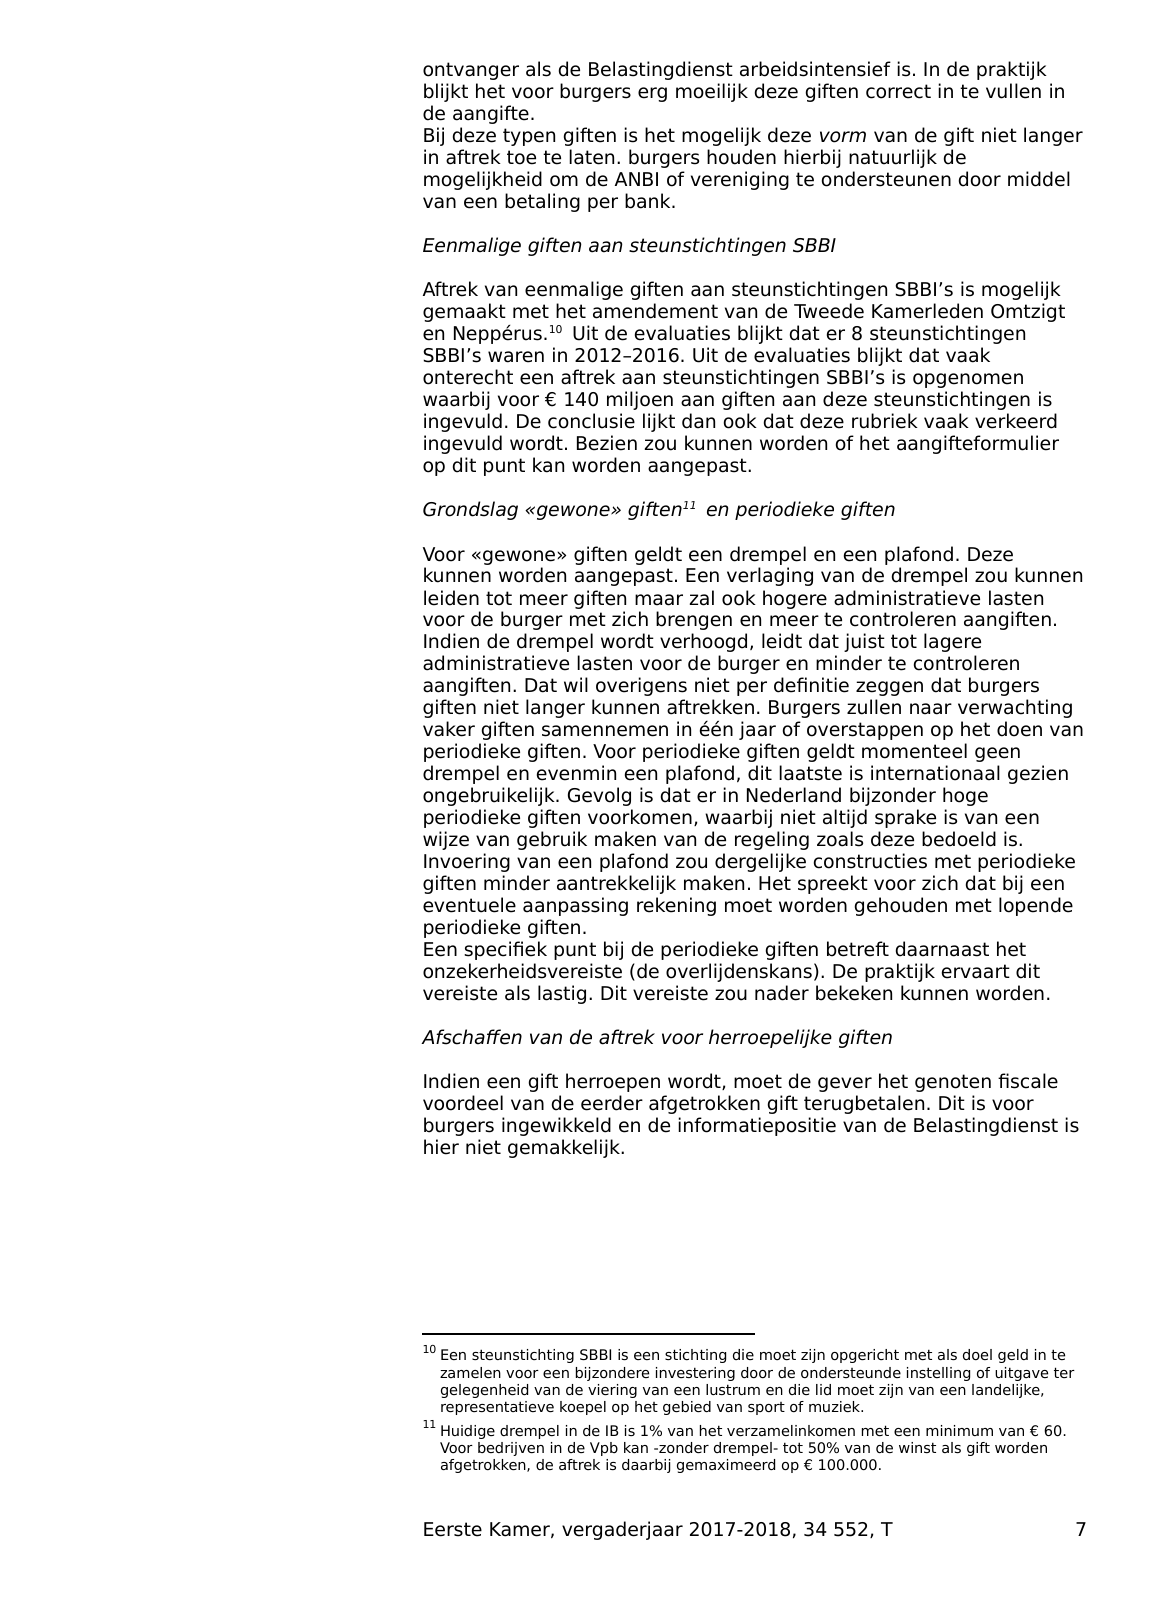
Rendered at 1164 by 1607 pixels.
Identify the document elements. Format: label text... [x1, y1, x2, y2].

text Huidige drempel in de IB is 1% van het verzamelinkomen met een minimum van € 60. Voor bedrijven in de Vpb kan -zonder drempel- tot 50% van de winst als gift worden afgetrokken, de aftrek is daarbij gemaximeerd op € 100.000. [422, 1418, 1087, 1474]
text Voor «gewone» giften geldt een drempel en een plafond. Deze kunnen worden aangepast. Een verlaging van de drempel zou kunnen leiden tot meer giften maar zal ook hogere administratieve lasten voor de burger met zich brengen en meer te controleren aangiften. Indien de drempel wordt verhoogd, leidt dat juist tot lagere administratieve lasten voor de burger en minder te controleren aangiften. Dat wil overigens niet per definitie zeggen dat burgers giften niet langer kunnen aftrekken. Burgers zullen naar verwachting vaker giften samennemen in één jaar of overstappen op het doen van periodieke giften. Voor periodieke giften geldt momenteel geen drempel en evenmin een plafond, dit laatste is internationaal gezien ongebruikelijk. Gevolg is dat er in Nederland bijzonder hoge periodieke giften voorkomen, waarbij niet altijd sprake is van een wijze van gebruik maken van de regeling zoals deze bedoeld is. Invoering van een plafond zou dergelijke constructies met periodieke giften minder aantrekkelijk maken. Het spreekt voor zich dat bij een eventuele aanpassing rekening moet worden gehouden met lopende periodieke giften. [422, 543, 1087, 939]
subtitle Eenmalige giften aan steunstichtingen SBBI [422, 235, 1087, 257]
text Een specifiek punt bij de periodieke giften betreft daarnaast het onzekerheidsvereiste (de overlijdenskans). De praktijk ervaart dit vereiste als lastig. Dit vereiste zou nader bekeken kunnen worden. [422, 939, 1087, 1005]
text ontvanger als de Belastingdienst arbeidsintensief is. In de praktijk blijkt het voor burgers erg moeilijk deze giften correct in te vullen in de aangifte. [422, 59, 1087, 125]
text Bij deze typen giften is het mogelijk deze vorm van de gift niet langer in aftrek toe te laten. burgers houden hierbij natuurlijk de mogelijkheid om de ANBI of vereniging te ondersteunen door middel van een betaling per bank. [422, 125, 1087, 213]
subtitle Grondslag «gewone» giften en periodieke giften [422, 499, 1087, 521]
subtitle Afschaffen van de aftrek voor herroepelijke giften [422, 1027, 1087, 1049]
text Indien een gift herroepen wordt, moet de gever het genoten fiscale voordeel van de eerder afgetrokken gift terugbetalen. Dit is voor burgers ingewikkeld en de informatiepositie van de Belastingdienst is hier niet gemakkelijk. [422, 1071, 1087, 1159]
text Een steunstichting SBBI is een stichting die moet zijn opgericht met als doel geld in te zamelen voor een bijzondere investering door de ondersteunde instelling of uitgave ter gelegenheid van de viering van een lustrum en die lid moet zijn van een landelijke, representatieve koepel op het gebied van sport of muziek. [422, 1343, 1087, 1416]
text Aftrek van eenmalige giften aan steunstichtingen SBBI’s is mogelijk gemaakt met het amendement van de Tweede Kamerleden Omtzigt en Neppérus. Uit de evaluaties blijkt dat er 8 steunstichtingen SBBI’s waren in 2012–2016. Uit de evaluaties blijkt dat vaak onterecht een aftrek aan steunstichtingen SBBI’s is opgenomen waarbij voor € 140 miljoen aan giften aan deze steunstichtingen is ingevuld. De conclusie lijkt dan ook dat deze rubriek vaak verkeerd ingevuld wordt. Bezien zou kunnen worden of het aangifteformulier op dit punt kan worden aangepast. [422, 279, 1087, 477]
